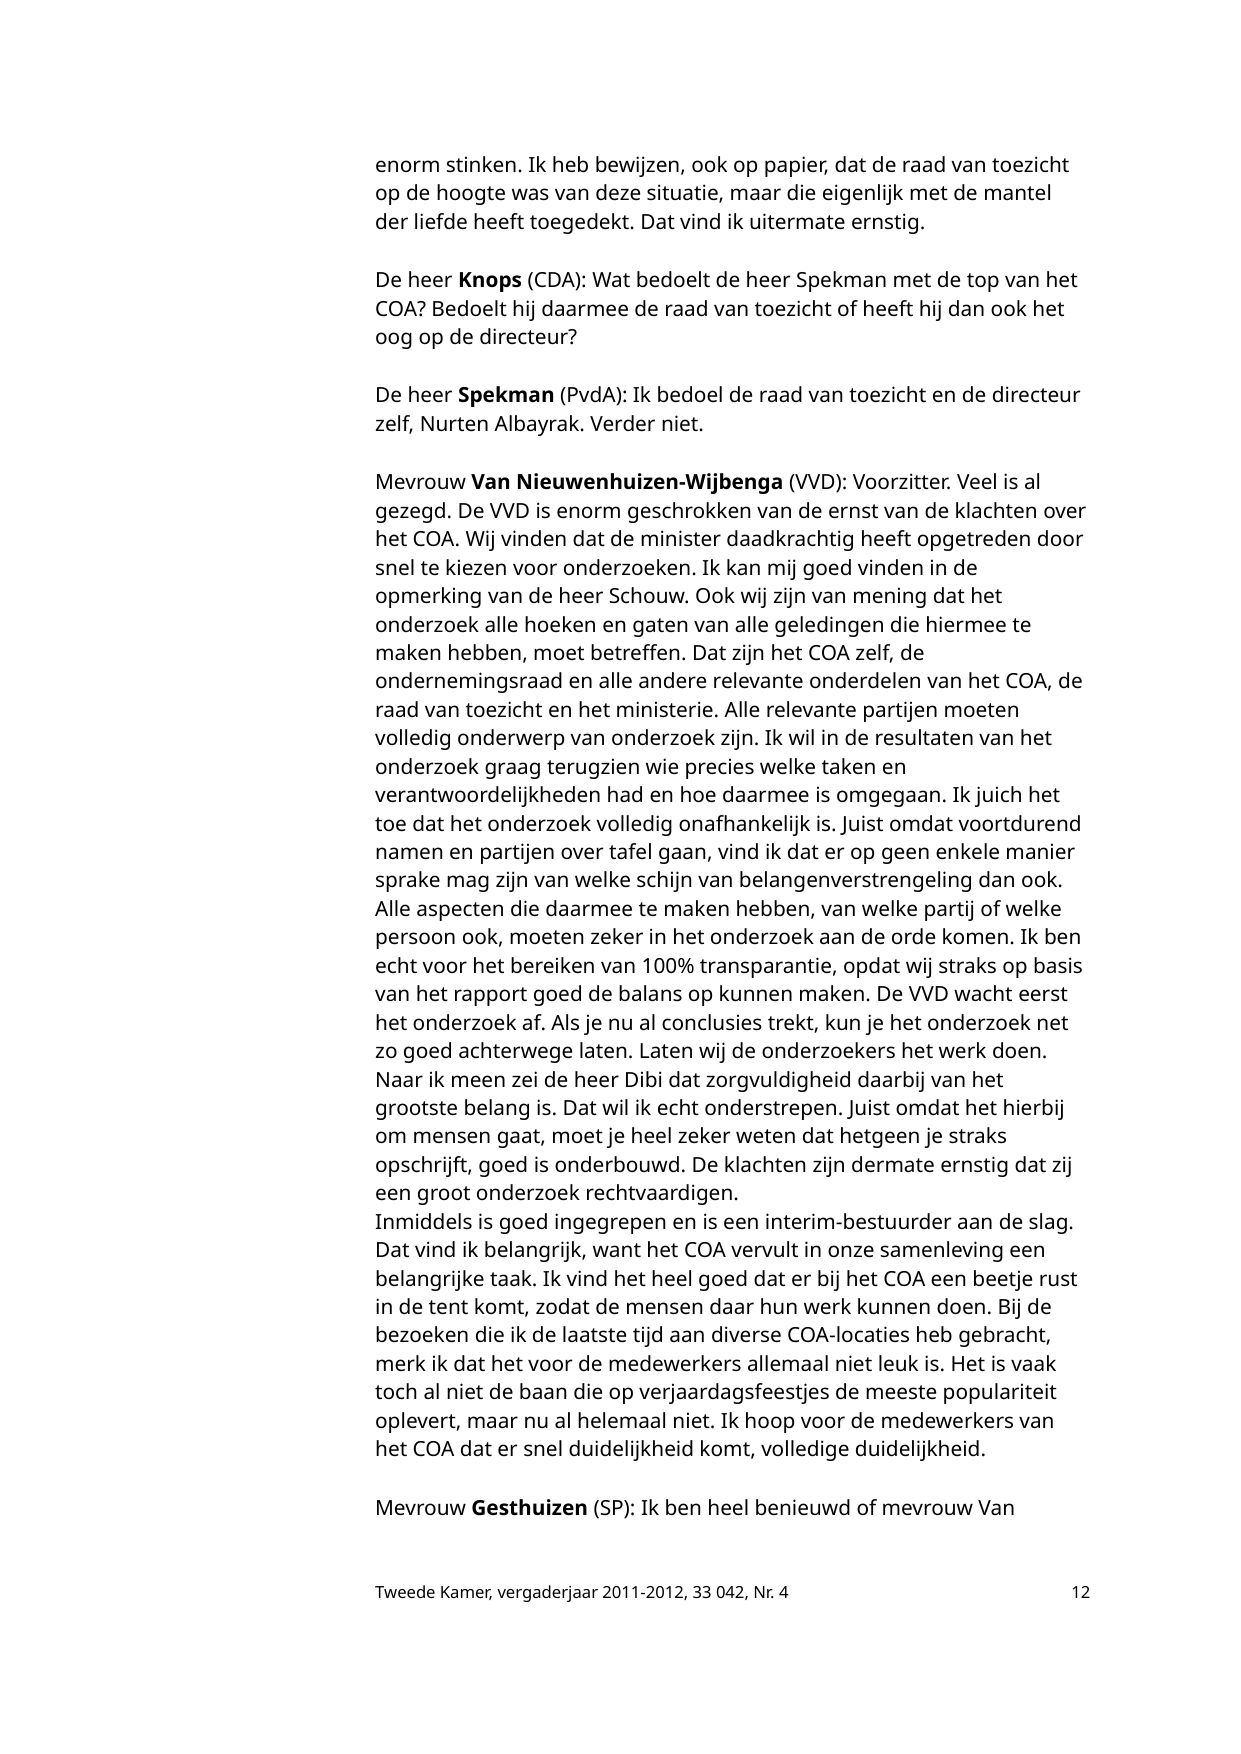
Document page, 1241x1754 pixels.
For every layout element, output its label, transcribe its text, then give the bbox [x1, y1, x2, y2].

text De heer Knops (CDA): Wat bedoelt de heer Spekman met de top van het COA? Bedoelt hij daarmee de raad van toezicht of heeft hij dan ook het oog op de directeur? [375, 265, 1090, 351]
text De heer Spekman (PvdA): Ik bedoel de raad van toezicht en de directeur zelf, Nurten Albayrak. Verder niet. [375, 381, 1090, 437]
text enorm stinken. Ik heb bewijzen, ook op papier, dat de raad van toezicht op de hoogte was van deze situatie, maar die eigenlijk met de mantel der liefde heeft toegedekt. Dat vind ik uitermate ernstig. [375, 150, 1090, 235]
text Inmiddels is goed ingegrepen en is een interim-bestuurder aan de slag. Dat vind ik belangrijk, want het COA vervult in onze samenleving een belangrijke taak. Ik vind het heel goed dat er bij het COA een beetje rust in de tent komt, zodat de mensen daar hun werk kunnen doen. Bij de bezoeken die ik de laatste tijd aan diverse COA-locaties heb gebracht, merk ik dat het voor de medewerkers allemaal niet leuk is. Het is vaak toch al niet de baan die op verjaardagsfeestjes de meeste populariteit oplevert, maar nu al helemaal niet. Ik hoop voor de medewerkers van het COA dat er snel duidelijkheid komt, volledige duidelijkheid. [375, 1207, 1090, 1463]
text Mevrouw Van Nieuwenhuizen-Wijbenga (VVD): Voorzitter. Veel is al gezegd. De VVD is enorm geschrokken van de ernst van de klachten over het COA. Wij vinden dat de minister daadkrachtig heeft opgetreden door snel te kiezen voor onderzoeken. Ik kan mij goed vinden in de opmerking van de heer Schouw. Ook wij zijn van mening dat het onderzoek alle hoeken en gaten van alle geledingen die hiermee te maken hebben, moet betreffen. Dat zijn het COA zelf, de ondernemingsraad en alle andere relevante onderdelen van het COA, de raad van toezicht en het ministerie. Alle relevante partijen moeten volledig onderwerp van onderzoek zijn. Ik wil in de resultaten van het onderzoek graag terugzien wie precies welke taken en verantwoordelijkheden had en hoe daarmee is omgegaan. Ik juich het toe dat het onderzoek volledig onafhankelijk is. Juist omdat voortdurend namen en partijen over tafel gaan, vind ik dat er op geen enkele manier sprake mag zijn van welke schijn van belangenverstrengeling dan ook. Alle aspecten die daarmee te maken hebben, van welke partij of welke persoon ook, moeten zeker in het onderzoek aan de orde komen. Ik ben echt voor het bereiken van 100% transparantie, opdat wij straks op basis van het rapport goed de balans op kunnen maken. De VVD wacht eerst het onderzoek af. Als je nu al conclusies trekt, kun je het onderzoek net zo goed achterwege laten. Laten wij de onderzoekers het werk doen. Naar ik meen zei de heer Dibi dat zorgvuldigheid daarbij van het grootste belang is. Dat wil ik echt onderstrepen. Juist omdat het hierbij om mensen gaat, moet je heel zeker weten dat hetgeen je straks opschrijft, goed is onderbouwd. De klachten zijn dermate ernstig dat zij een groot onderzoek rechtvaardigen. [375, 467, 1090, 1207]
text Mevrouw Gesthuizen (SP): Ik ben heel benieuwd of mevrouw Van [375, 1493, 1090, 1521]
